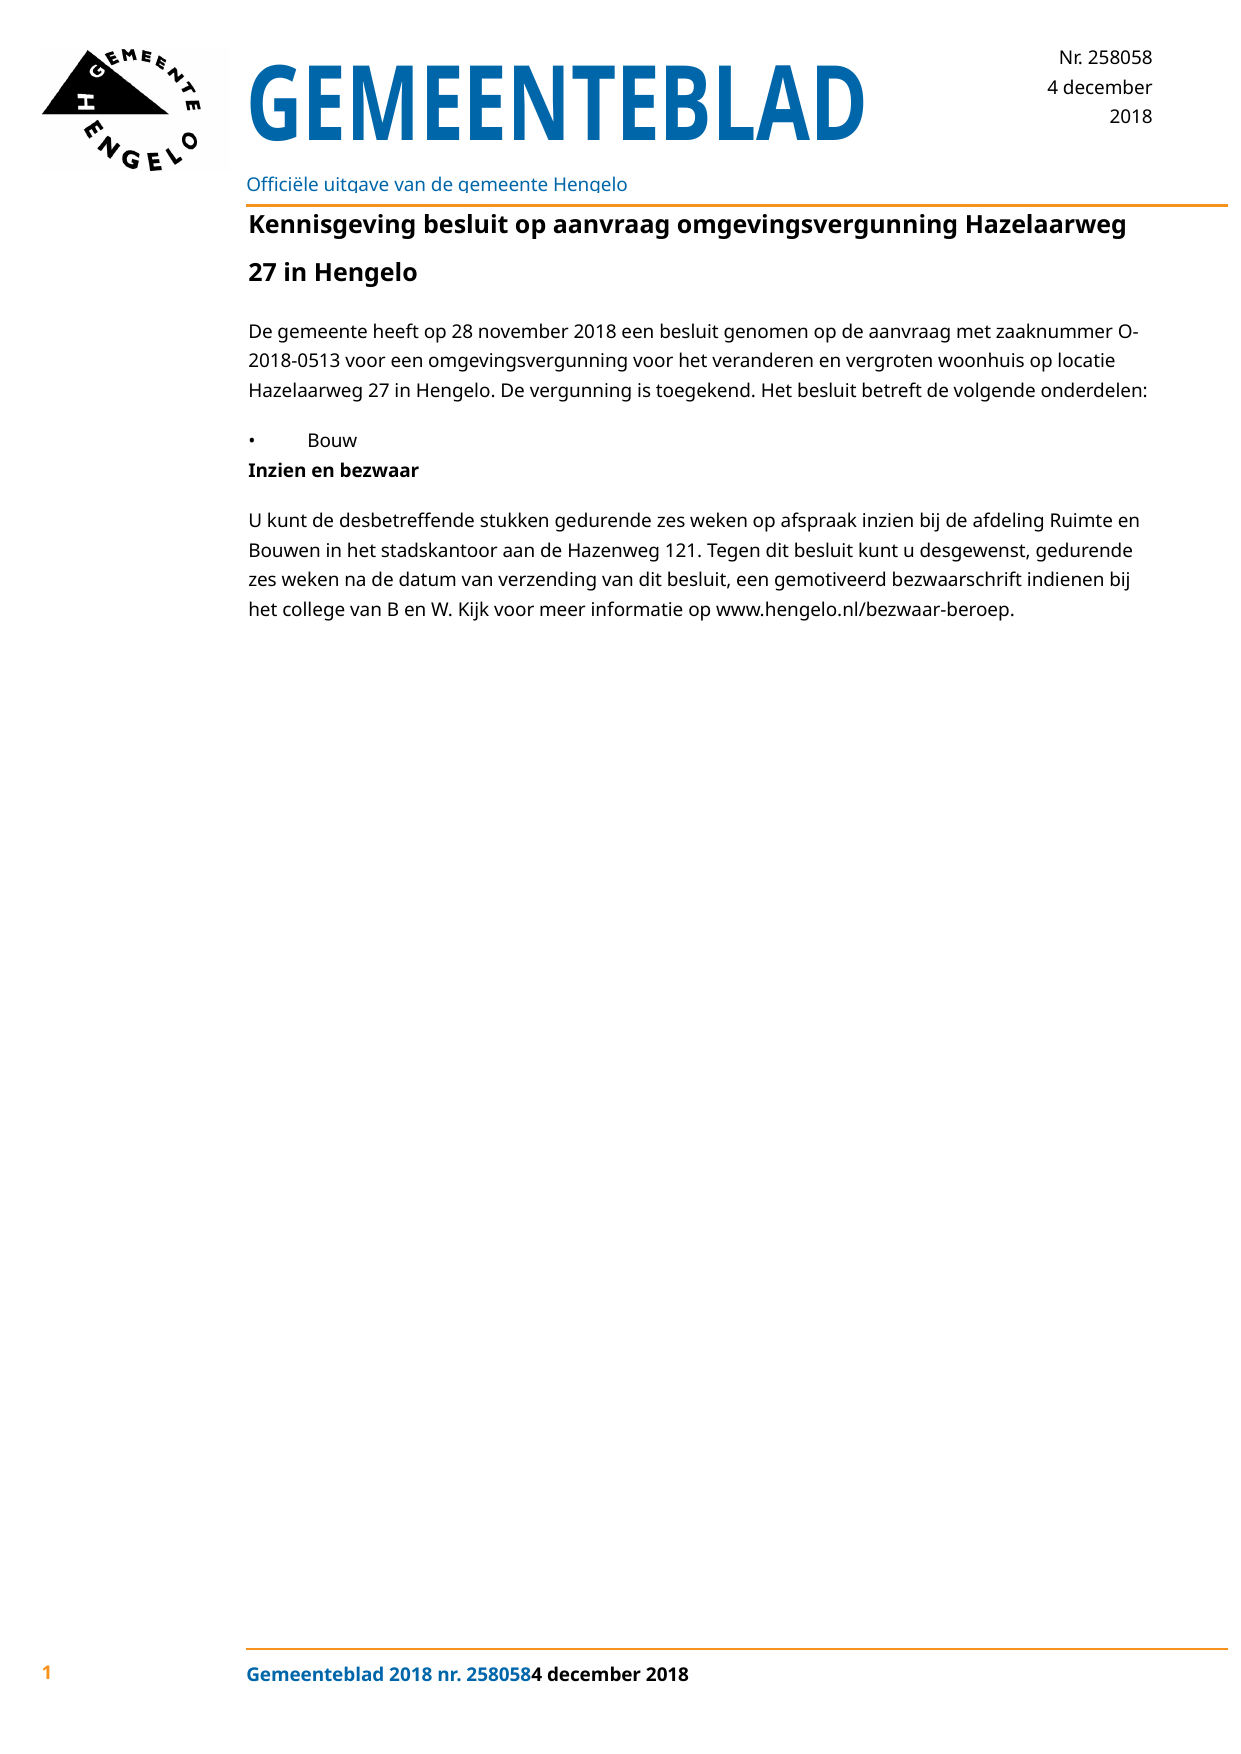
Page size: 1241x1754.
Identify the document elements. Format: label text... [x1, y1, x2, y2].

text Inzien en bezwaar [248, 457, 1152, 483]
list Bouw [248, 427, 1152, 453]
text U kunt de desbetreffende stukken gedurende zes weken op afspraak inzien bij de afdeling Ruimte en Bouwen in het stadskantoor aan de Hazenweg 121. Tegen dit besluit kunt u desgewenst, gedurende zes weken na de datum van verzending van dit besluit, een gemotiveerd bezwaarschrift indienen bij het college van B en W. Kijk voor meer informatie op www.hengelo.nl/bezwaar-beroep. [248, 507, 1152, 622]
picture [41, 47, 231, 172]
text Kennisgeving besluit op aanvraag omgevingsvergunning Hazelaarweg 27 in Hengelo [248, 207, 1152, 288]
text De gemeente heeft op 28 november 2018 een besluit genomen op de aanvraag met zaaknummer O-2018-0513 voor een omgevingsvergunning voor het veranderen en vergroten woonhuis op locatie Hazelaarweg 27 in Hengelo. De vergunning is toegekend. Het besluit betreft de volgende onderdelen: [248, 318, 1152, 403]
